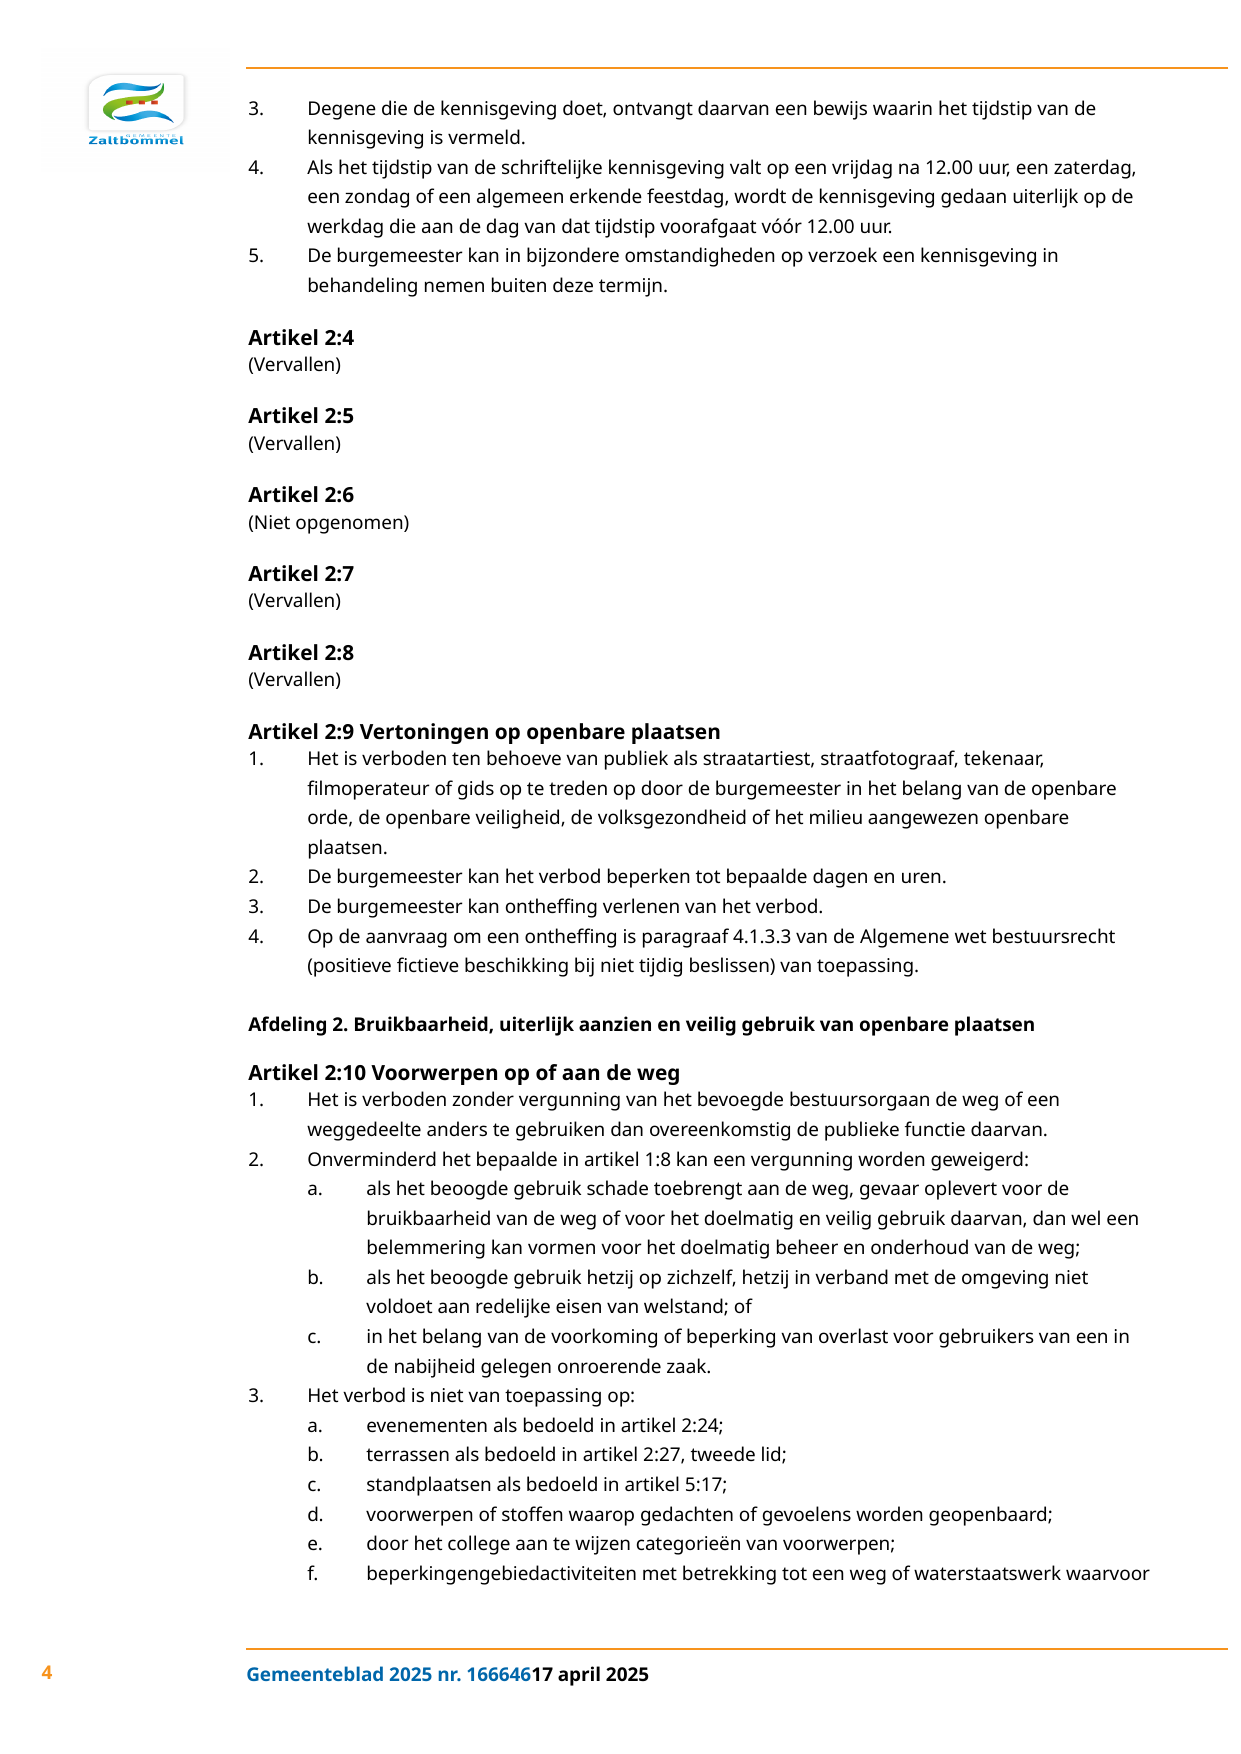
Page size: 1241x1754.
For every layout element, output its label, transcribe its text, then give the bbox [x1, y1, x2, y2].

text Artikel 2:5 [248, 402, 1152, 430]
text (Vervallen) [248, 430, 1152, 456]
text (Vervallen) [248, 667, 1152, 692]
list beperkingengebiedactiviteiten met betrekking tot een weg of waterstaatswerk waarvoor [307, 1560, 1152, 1586]
text Artikel 2:9 Vertoningen op openbare plaatsen [248, 717, 1152, 745]
text (Vervallen) [248, 351, 1152, 377]
text Artikel 2:7 [248, 559, 1152, 588]
list Onverminderd het bepaalde in artikel 1:8 kan een vergunning worden geweigerd: [248, 1146, 1152, 1172]
list voorwerpen of stoffen waarop gedachten of gevoelens worden geopenbaard; [307, 1501, 1152, 1527]
list De burgemeester kan het verbod beperken tot bepaalde dagen en uren. [248, 864, 1152, 889]
text Artikel 2:4 [248, 323, 1152, 351]
list in het belang van de voorkoming of beperking van overlast voor gebruikers van een in de nabijheid gelegen onroerende zaak. [307, 1323, 1152, 1379]
list De burgemeester kan ontheffing verlenen van het verbod. [248, 893, 1152, 919]
text Artikel 2:10 Voorwerpen op of aan de weg [248, 1058, 1152, 1087]
list standplaatsen als bedoeld in artikel 5:17; [307, 1471, 1152, 1497]
list als het beoogde gebruik hetzij op zichzelf, hetzij in verband met de omgeving niet voldoet aan redelijke eisen van welstand; of [307, 1264, 1152, 1319]
text Afdeling 2. Bruikbaarheid, uiterlijk aanzien en veilig gebruik van openbare plaatsen [248, 1012, 1152, 1037]
list De burgemeester kan in bijzondere omstandigheden op verzoek een kennisgeving in behandeling nemen buiten deze termijn. [248, 243, 1152, 298]
list Het is verboden ten behoeve van publiek als straatartiest, straatfotograaf, tekenaar, filmoperateur of gids op te treden op door de burgemeester in het belang van de openbare orde, de openbare veiligheid, de volksgezondheid of het milieu aangewezen openbare plaatsen. [248, 745, 1152, 860]
text (Niet opgenomen) [248, 509, 1152, 534]
text Artikel 2:6 [248, 480, 1152, 509]
list evenementen als bedoeld in artikel 2:24; [307, 1412, 1152, 1438]
list door het college aan te wijzen categorieën van voorwerpen; [307, 1530, 1152, 1556]
text (Vervallen) [248, 588, 1152, 613]
text Artikel 2:8 [248, 638, 1152, 667]
list terrassen als bedoeld in artikel 2:27, tweede lid; [307, 1442, 1152, 1467]
picture [41, 47, 231, 172]
list Degene die de kennisgeving doet, ontvangt daarvan een bewijs waarin het tijdstip van de kennisgeving is vermeld. [248, 95, 1152, 150]
list Het verbod is niet van toepassing op: [248, 1382, 1152, 1408]
list Op de aanvraag om een ontheffing is paragraaf 4.1.3.3 van de Algemene wet bestuursrecht (positieve fictieve beschikking bij niet tijdig beslissen) van toepassing. [248, 923, 1152, 978]
list Het is verboden zonder vergunning van het bevoegde bestuursorgaan de weg of een weggedeelte anders te gebruiken dan overeenkomstig de publieke functie daarvan. [248, 1087, 1152, 1142]
list Als het tijdstip van de schriftelijke kennisgeving valt op een vrijdag na 12.00 uur, een zaterdag, een zondag of een algemeen erkende feestdag, wordt de kennisgeving gedaan uiterlijk op de werkdag die aan de dag van dat tijdstip voorafgaat vóór 12.00 uur. [248, 154, 1152, 239]
list als het beoogde gebruik schade toebrengt aan de weg, gevaar oplevert voor de bruikbaarheid van de weg of voor het doelmatig en veilig gebruik daarvan, dan wel een belemmering kan vormen voor het doelmatig beheer en onderhoud van de weg; [307, 1175, 1152, 1260]
